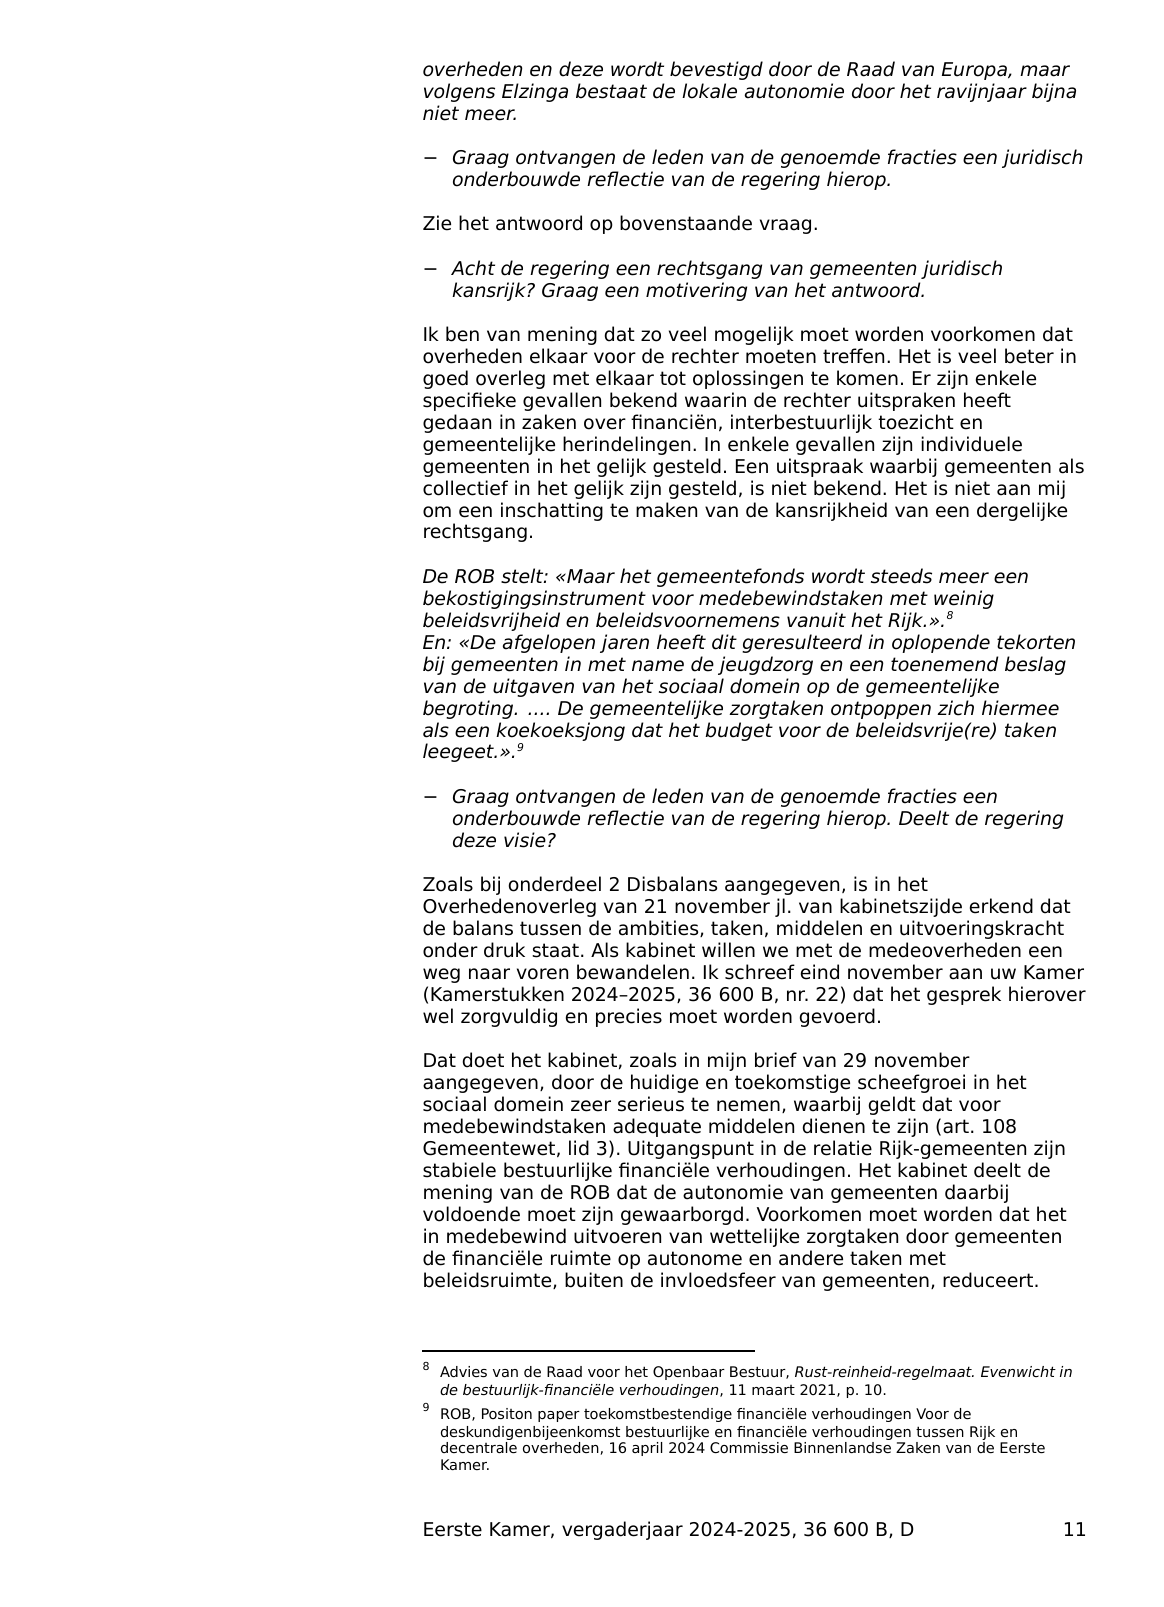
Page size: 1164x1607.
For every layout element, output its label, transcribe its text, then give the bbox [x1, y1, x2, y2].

text − Graag ontvangen de leden van de genoemde fracties een onderbouwde reflectie van de regering hierop. Deelt de regering deze visie? [422, 786, 1087, 852]
text − Acht de regering een rechtsgang van gemeenten juridisch kansrijk? Graag een motivering van het antwoord. [422, 257, 1087, 301]
text Dat doet het kabinet, zoals in mijn brief van 29 november aangegeven, door de huidige en toekomstige scheefgroei in het sociaal domein zeer serieus te nemen, waarbij geldt dat voor medebewindstaken adequate middelen dienen te zijn (art. 108 Gemeentewet, lid 3). Uitgangspunt in de relatie Rijk-gemeenten zijn stabiele bestuurlijke financiële verhoudingen. Het kabinet deelt de mening van de ROB dat de autonomie van gemeenten daarbij voldoende moet zijn gewaarborgd. Voorkomen moet worden dat het in medebewind uitvoeren van wettelijke zorgtaken door gemeenten de financiële ruimte op autonome en andere taken met beleidsruimte, buiten de invloedsfeer van gemeenten, reduceert. [422, 1050, 1087, 1292]
text − Graag ontvangen de leden van de genoemde fracties een juridisch onderbouwde reflectie van de regering hierop. [422, 147, 1087, 191]
text De ROB stelt: «Maar het gemeentefonds wordt steeds meer een bekostigingsinstrument voor medebewindstaken met weinig beleidsvrijheid en beleidsvoornemens vanuit het Rijk.». [422, 566, 1087, 632]
text Ik ben van mening dat zo veel mogelijk moet worden voorkomen dat overheden elkaar voor de rechter moeten treffen. Het is veel beter in goed overleg met elkaar tot oplossingen te komen. Er zijn enkele specifieke gevallen bekend waarin de rechter uitspraken heeft gedaan in zaken over financiën, interbestuurlijk toezicht en gemeentelijke herindelingen. In enkele gevallen zijn individuele gemeenten in het gelijk gesteld. Een uitspraak waarbij gemeenten als collectief in het gelijk zijn gesteld, is niet bekend. Het is niet aan mij om een inschatting te maken van de kansrijkheid van een dergelijke rechtsgang. [422, 324, 1087, 543]
text ROB, Positon paper toekomstbestendige financiële verhoudingen Voor de deskundigenbijeenkomst bestuurlijke en financiële verhoudingen tussen Rijk en decentrale overheden, 16 april 2024 Commissie Binnenlandse Zaken van de Eerste Kamer. [422, 1402, 1087, 1474]
text En: «De afgelopen jaren heeft dit geresulteerd in oplopende tekorten bij gemeenten in met name de jeugdzorg en een toenemend beslag van de uitgaven van het sociaal domein op de gemeentelijke begroting. .... De gemeentelijke zorgtaken ontpoppen zich hiermee als een koekoeksjong dat het budget voor de beleidsvrije(re) taken leegeet.». [422, 632, 1087, 763]
text overheden en deze wordt bevestigd door de Raad van Europa, maar volgens Elzinga bestaat de lokale autonomie door het ravijnjaar bijna niet meer. [422, 59, 1087, 125]
text Advies van de Raad voor het Openbaar Bestuur, Rust-reinheid-regelmaat. Evenwicht in de bestuurlijk-financiële verhoudingen, 11 maart 2021, p. 10. [422, 1360, 1087, 1399]
text Zoals bij onderdeel 2 Disbalans aangegeven, is in het Overhedenoverleg van 21 november jl. van kabinetszijde erkend dat de balans tussen de ambities, taken, middelen en uitvoeringskracht onder druk staat. Als kabinet willen we met de medeoverheden een weg naar voren bewandelen. Ik schreef eind november aan uw Kamer (Kamerstukken 2024–2025, 36 600 B, nr. 22) dat het gesprek hierover wel zorgvuldig en precies moet worden gevoerd. [422, 874, 1087, 1028]
text Zie het antwoord op bovenstaande vraag. [422, 213, 1087, 235]
